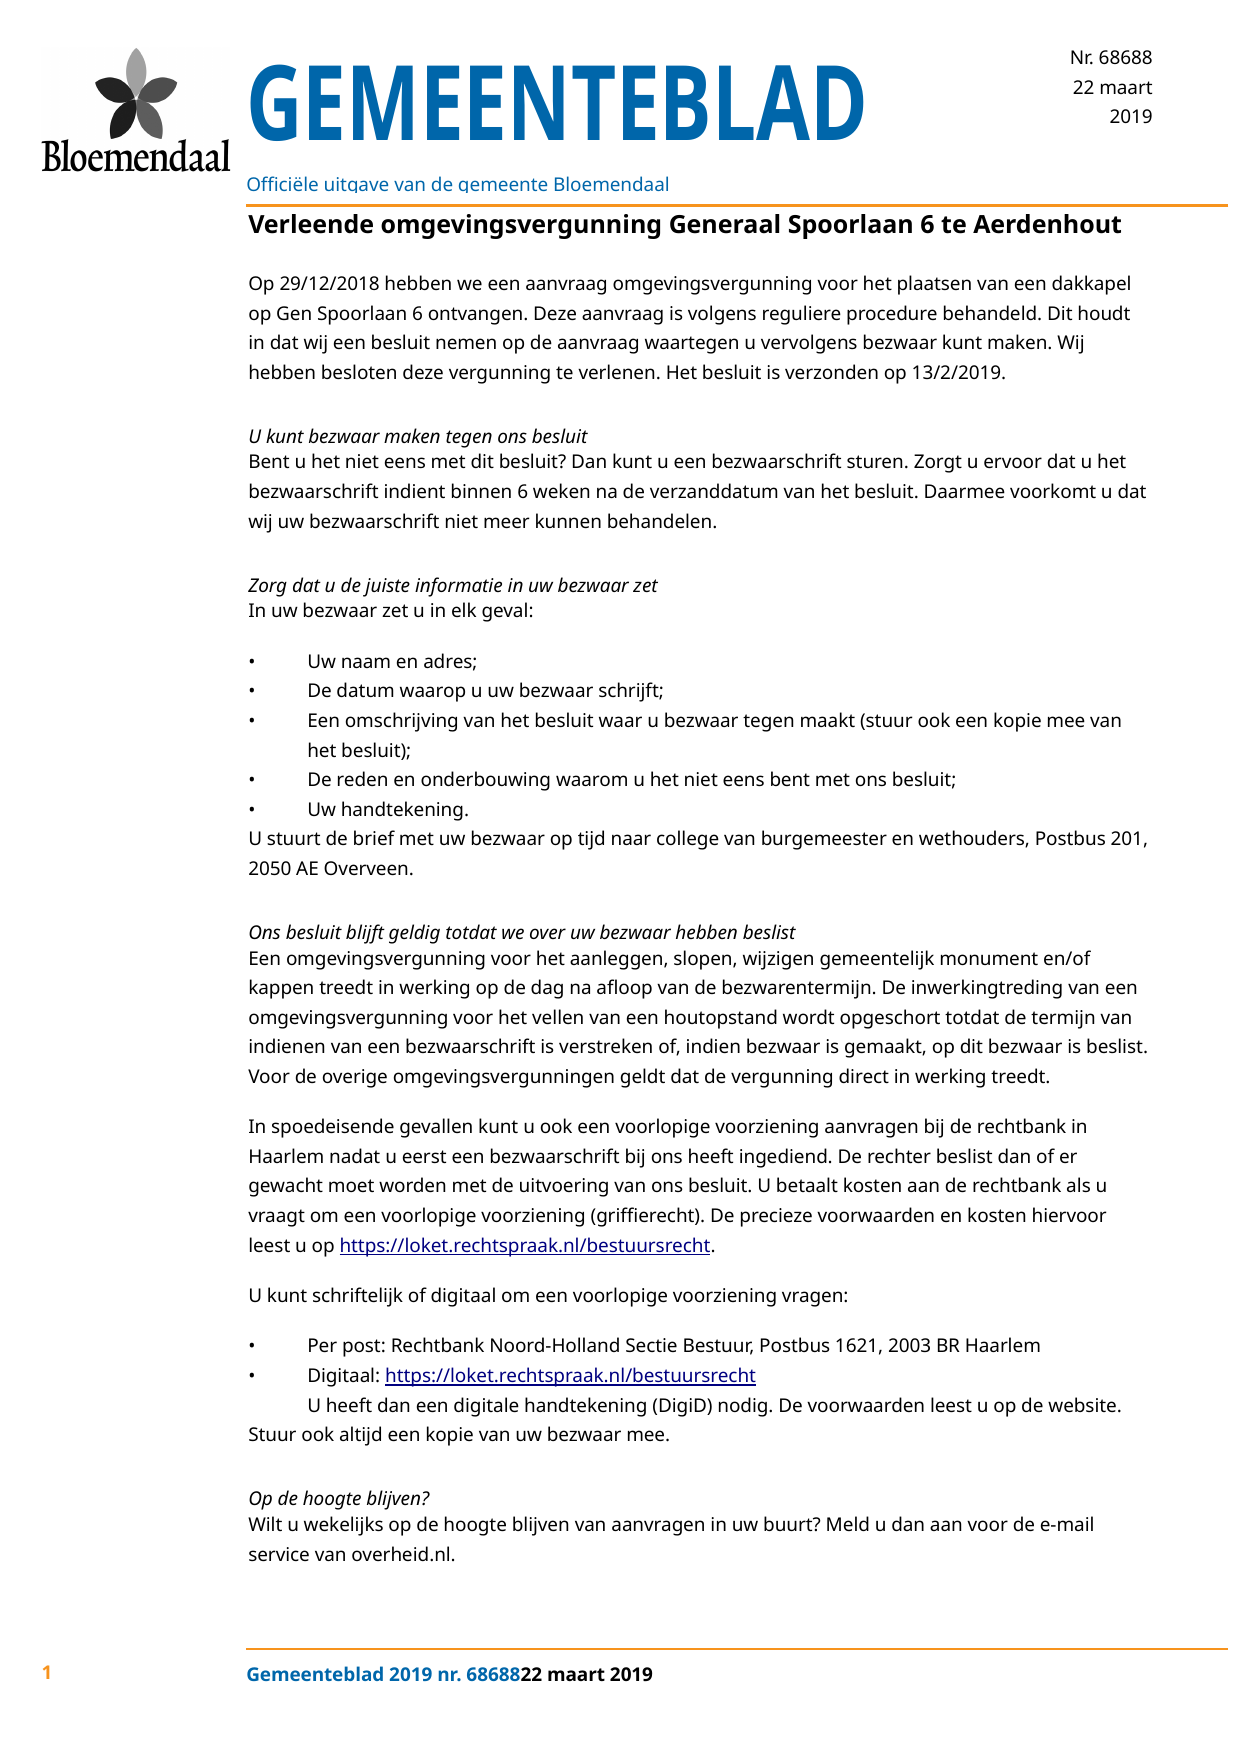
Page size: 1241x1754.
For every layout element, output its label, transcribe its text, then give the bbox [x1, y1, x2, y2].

text Bent u het niet eens met dit besluit? Dan kunt u een bezwaarschrift sturen. Zorgt u ervoor dat u het bezwaarschrift indient binnen 6 weken na de verzanddatum van het besluit. Daarmee voorkomt u dat wij uw bezwaarschrift niet meer kunnen behandelen. [248, 449, 1152, 534]
text Stuur ook altijd een kopie van uw bezwaar mee. [248, 1421, 1152, 1447]
list De datum waarop u uw bezwaar schrijft; [248, 678, 1152, 703]
text In uw bezwaar zet u in elk geval: [248, 598, 1152, 623]
list Digitaal: https://loket.rechtspraak.nl/bestuursrecht [248, 1362, 1152, 1388]
text Ons besluit blijft geldig totdat we over uw bezwaar hebben beslist [248, 919, 1152, 945]
text U kunt bezwaar maken tegen ons besluit [248, 423, 1152, 449]
list U heeft dan een digitale handtekening (DigiD) nodig. De voorwaarden leest u op de website. [248, 1392, 1152, 1418]
list Uw naam en adres; [248, 648, 1152, 674]
text Op de hoogte blijven? [248, 1485, 1152, 1511]
list Een omschrijving van het besluit waar u bezwaar tegen maakt (stuur ook een kopie mee van het besluit); [248, 707, 1152, 762]
text Op 29/12/2018 hebben we een aanvraag omgevingsvergunning voor het plaatsen van een dakkapel op Gen Spoorlaan 6 ontvangen. Deze aanvraag is volgens reguliere procedure behandeld. Dit houdt in dat wij een besluit nemen op de aanvraag waartegen u vervolgens bezwaar kunt maken. Wij hebben besloten deze vergunning te verlenen. Het besluit is verzonden op 13/2/2019. [248, 270, 1152, 385]
text Een omgevingsvergunning voor het aanleggen, slopen, wijzigen gemeentelijk monument en/of kappen treedt in werking op de dag na afloop van de bezwarentermijn. De inwerkingtreding van een omgevingsvergunning voor het vellen van een houtopstand wordt opgeschort totdat de termijn van indienen van een bezwaarschrift is verstreken of, indien bezwaar is gemaakt, op dit bezwaar is beslist. Voor de overige omgevingsvergunningen geldt dat de vergunning direct in werking treedt. [248, 945, 1152, 1089]
text U stuurt de brief met uw bezwaar op tijd naar college van burgemeester en wethouders, Postbus 201, 2050 AE Overveen. [248, 826, 1152, 881]
text Wilt u wekelijks op de hoogte blijven van aanvragen in uw buurt? Meld u dan aan voor de e-mail service van overheid.nl. [248, 1511, 1152, 1566]
list Per post: Rechtbank Noord-Holland Sectie Bestuur, Postbus 1621, 2003 BR Haarlem [248, 1333, 1152, 1358]
text In spoedeisende gevallen kunt u ook een voorlopige voorziening aanvragen bij de rechtbank in Haarlem nadat u eerst een bezwaarschrift bij ons heeft ingediend. De rechter beslist dan of er gewacht moet worden met de uitvoering van ons besluit. U betaalt kosten aan de rechtbank als u vraagt om een voorlopige voorziening (griffierecht). De precieze voorwaarden en kosten hiervoor leest u op https://loket.rechtspraak.nl/bestuursrecht. [248, 1113, 1152, 1258]
text U kunt schriftelijk of digitaal om een voorlopige voorziening vragen: [248, 1282, 1152, 1308]
picture [41, 47, 231, 172]
list De reden en onderbouwing waarom u het niet eens bent met ons besluit; [248, 766, 1152, 792]
list Uw handtekening. [248, 796, 1152, 822]
text Verleende omgevingsvergunning Generaal Spoorlaan 6 te Aerdenhout [248, 207, 1152, 241]
text Zorg dat u de juiste informatie in uw bezwaar zet [248, 572, 1152, 598]
